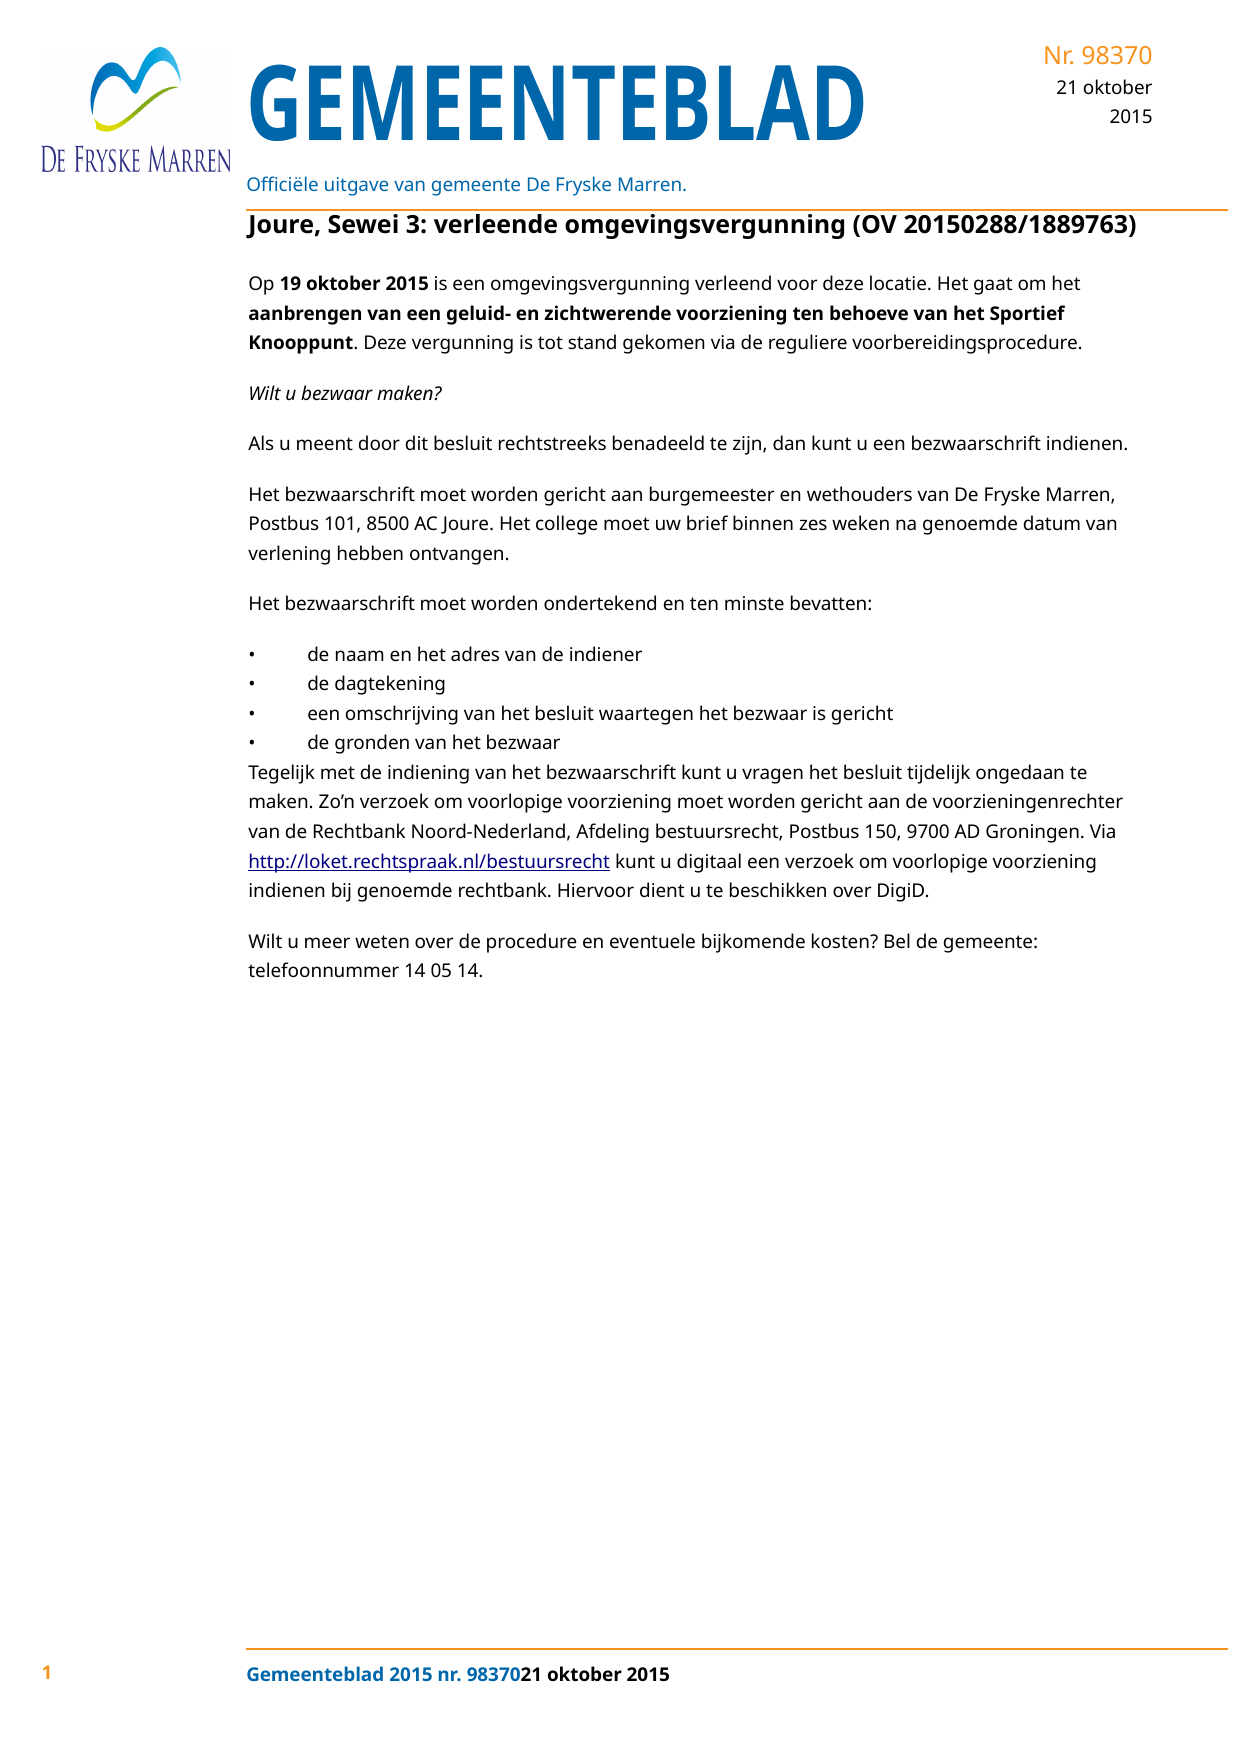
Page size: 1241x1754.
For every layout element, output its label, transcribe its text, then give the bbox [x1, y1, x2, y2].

list de gronden van het bezwaar [248, 729, 1152, 755]
list de naam en het adres van de indiener [248, 641, 1152, 666]
picture [41, 47, 231, 172]
text Joure, Sewei 3: verleende omgevingsvergunning (OV 20150288/1889763) [248, 211, 1152, 241]
text Op 19 oktober 2015 is een omgevingsvergunning verleend voor deze locatie. Het gaat om het aanbrengen van een geluid- en zichtwerende voorziening ten behoeve van het Sportief Knooppunt. Deze vergunning is tot stand gekomen via de reguliere voorbereidingsprocedure. [248, 270, 1152, 355]
text Het bezwaarschrift moet worden gericht aan burgemeester en wethouders van De Fryske Marren, Postbus 101, 8500 AC Joure. Het college moet uw brief binnen zes weken na genoemde datum van verlening hebben ontvangen. [248, 481, 1152, 566]
text Wilt u meer weten over de procedure en eventuele bijkomende kosten? Bel de gemeente: telefoonnummer 14 05 14. [248, 928, 1152, 983]
text Als u meent door dit besluit rechtstreeks benadeeld te zijn, dan kunt u een bezwaarschrift indienen. [248, 430, 1152, 456]
list de dagtekening [248, 670, 1152, 696]
list een omschrijving van het besluit waartegen het bezwaar is gericht [248, 700, 1152, 726]
text Tegelijk met de indiening van het bezwaarschrift kunt u vragen het besluit tijdelijk ongedaan te maken. Zo’n verzoek om voorlopige voorziening moet worden gericht aan de voorzieningenrechter van de Rechtbank Noord-Nederland, Afdeling bestuursrecht, Postbus 150, 9700 AD Groningen. Via http://loket.rechtspraak.nl/bestuursrecht kunt u digitaal een verzoek om voorlopige voorziening indienen bij genoemde rechtbank. Hiervoor dient u te beschikken over DigiD. [248, 759, 1152, 903]
text Het bezwaarschrift moet worden ondertekend en ten minste bevatten: [248, 590, 1152, 616]
text Wilt u bezwaar maken? [248, 380, 1152, 406]
